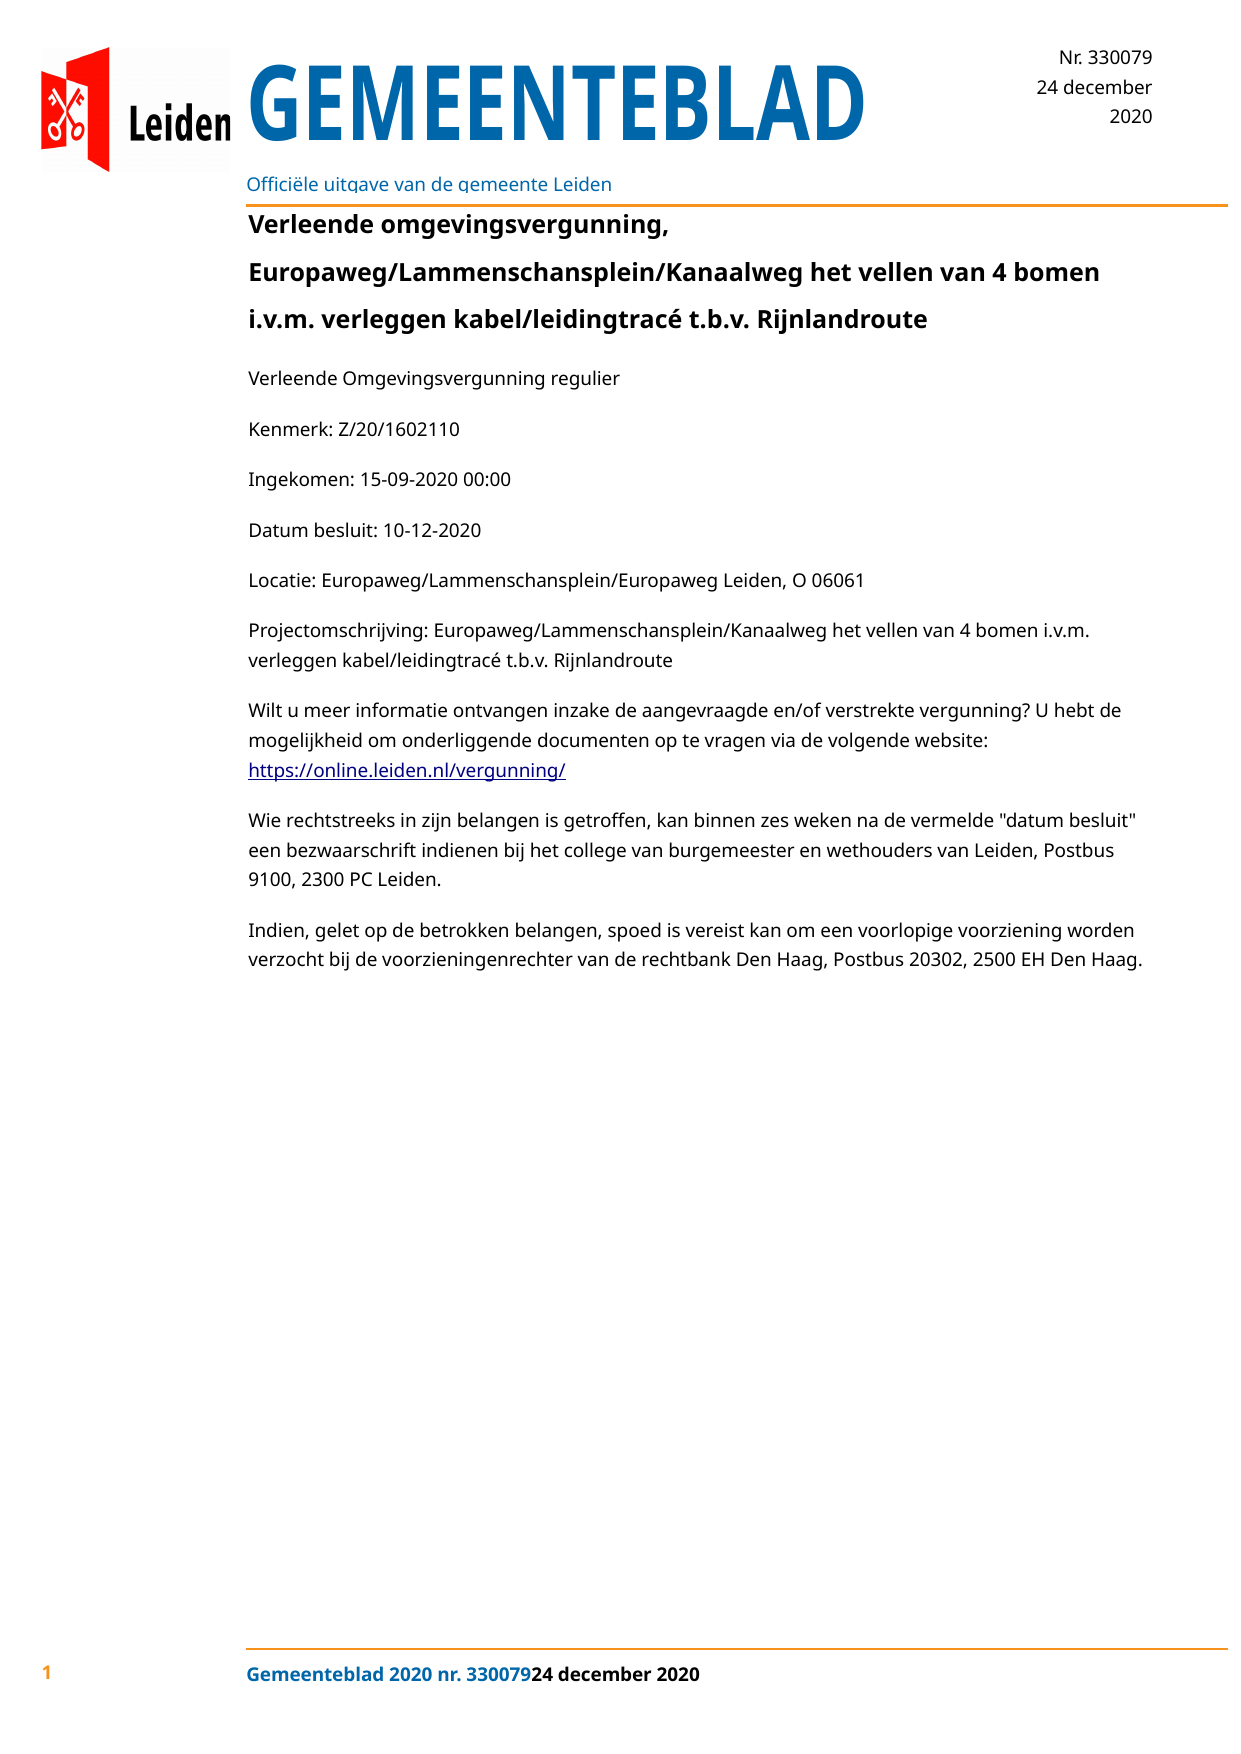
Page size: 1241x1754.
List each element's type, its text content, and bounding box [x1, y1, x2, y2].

text Indien, gelet op de betrokken belangen, spoed is vereist kan om een voorlopige voorziening worden verzocht bij de voorzieningenrechter van de rechtbank Den Haag, Postbus 20302, 2500 EH Den Haag. [248, 917, 1152, 972]
picture [41, 47, 231, 172]
text Verleende Omgevingsvergunning regulier [248, 366, 1152, 391]
text Locatie: Europaweg/Lammenschansplein/Europaweg Leiden, O 06061 [248, 567, 1152, 593]
text Wie rechtstreeks in zijn belangen is getroffen, kan binnen zes weken na de vermelde "datum besluit" een bezwaarschrift indienen bij het college van burgemeester en wethouders van Leiden, Postbus 9100, 2300 PC Leiden. [248, 807, 1152, 892]
text Kenmerk: Z/20/1602110 [248, 416, 1152, 442]
text Projectomschrijving: Europaweg/Lammenschansplein/Kanaalweg het vellen van 4 bomen i.v.m. verleggen kabel/leidingtracé t.b.v. Rijnlandroute [248, 618, 1152, 673]
text Verleende omgevingsvergunning, Europaweg/Lammenschansplein/Kanaalweg het vellen van 4 bomen i.v.m. verleggen kabel/leidingtracé t.b.v. Rijnlandroute [248, 207, 1152, 336]
text Wilt u meer informatie ontvangen inzake de aangevraagde en/of verstrekte vergunning? U hebt de mogelijkheid om onderliggende documenten op te vragen via de volgende website: https://online.leiden.nl/vergunning/ [248, 698, 1152, 782]
text Datum besluit: 10-12-2020 [248, 517, 1152, 542]
text Ingekomen: 15-09-2020 00:00 [248, 466, 1152, 492]
